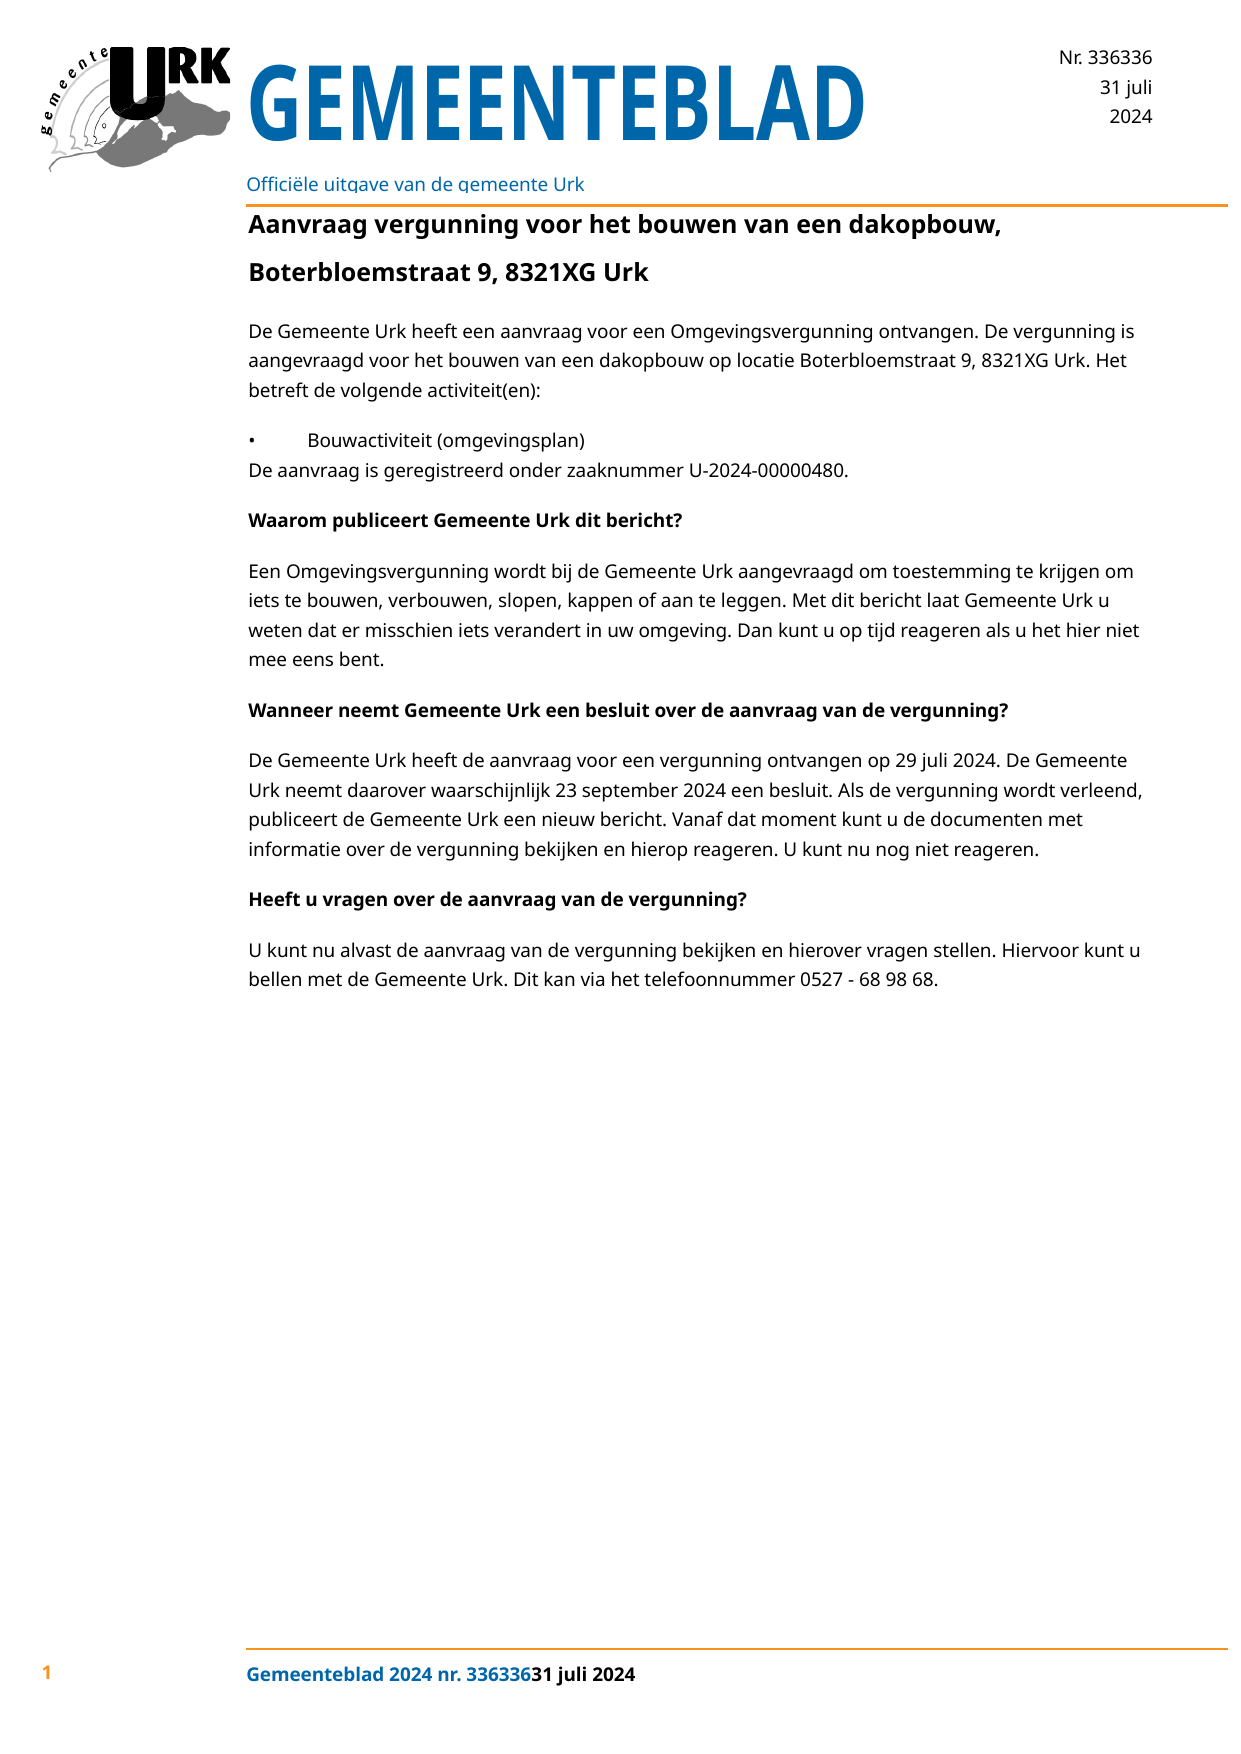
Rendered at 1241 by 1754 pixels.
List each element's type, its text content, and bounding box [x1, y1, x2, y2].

text Wanneer neemt Gemeente Urk een besluit over de aanvraag van de vergunning? [248, 697, 1152, 723]
text De aanvraag is geregistreerd onder zaaknummer U-2024-00000480. [248, 457, 1152, 483]
picture [41, 47, 231, 172]
text Waarom publiceert Gemeente Urk dit bericht? [248, 507, 1152, 533]
text Aanvraag vergunning voor het bouwen van een dakopbouw, Boterbloemstraat 9, 8321XG Urk [248, 207, 1152, 288]
text U kunt nu alvast de aanvraag van de vergunning bekijken en hierover vragen stellen. Hiervoor kunt u bellen met de Gemeente Urk. Dit kan via het telefoonnummer 0527 - 68 98 68. [248, 937, 1152, 992]
text De Gemeente Urk heeft een aanvraag voor een Omgevingsvergunning ontvangen. De vergunning is aangevraagd voor het bouwen van een dakopbouw op locatie Boterbloemstraat 9, 8321XG Urk. Het betreft de volgende activiteit(en): [248, 318, 1152, 403]
text De Gemeente Urk heeft de aanvraag voor een vergunning ontvangen op 29 juli 2024. De Gemeente Urk neemt daarover waarschijnlijk 23 september 2024 een besluit. Als de vergunning wordt verleend, publiceert de Gemeente Urk een nieuw bericht. Vanaf dat moment kunt u de documenten met informatie over de vergunning bekijken en hierop reageren. U kunt nu nog niet reageren. [248, 747, 1152, 862]
text Heeft u vragen over de aanvraag van de vergunning? [248, 887, 1152, 912]
text Een Omgevingsvergunning wordt bij de Gemeente Urk aangevraagd om toestemming te krijgen om iets te bouwen, verbouwen, slopen, kappen of aan te leggen. Met dit bericht laat Gemeente Urk u weten dat er misschien iets verandert in uw omgeving. Dan kunt u op tijd reageren als u het hier niet mee eens bent. [248, 558, 1152, 672]
list Bouwactiviteit (omgevingsplan) [248, 427, 1152, 453]
